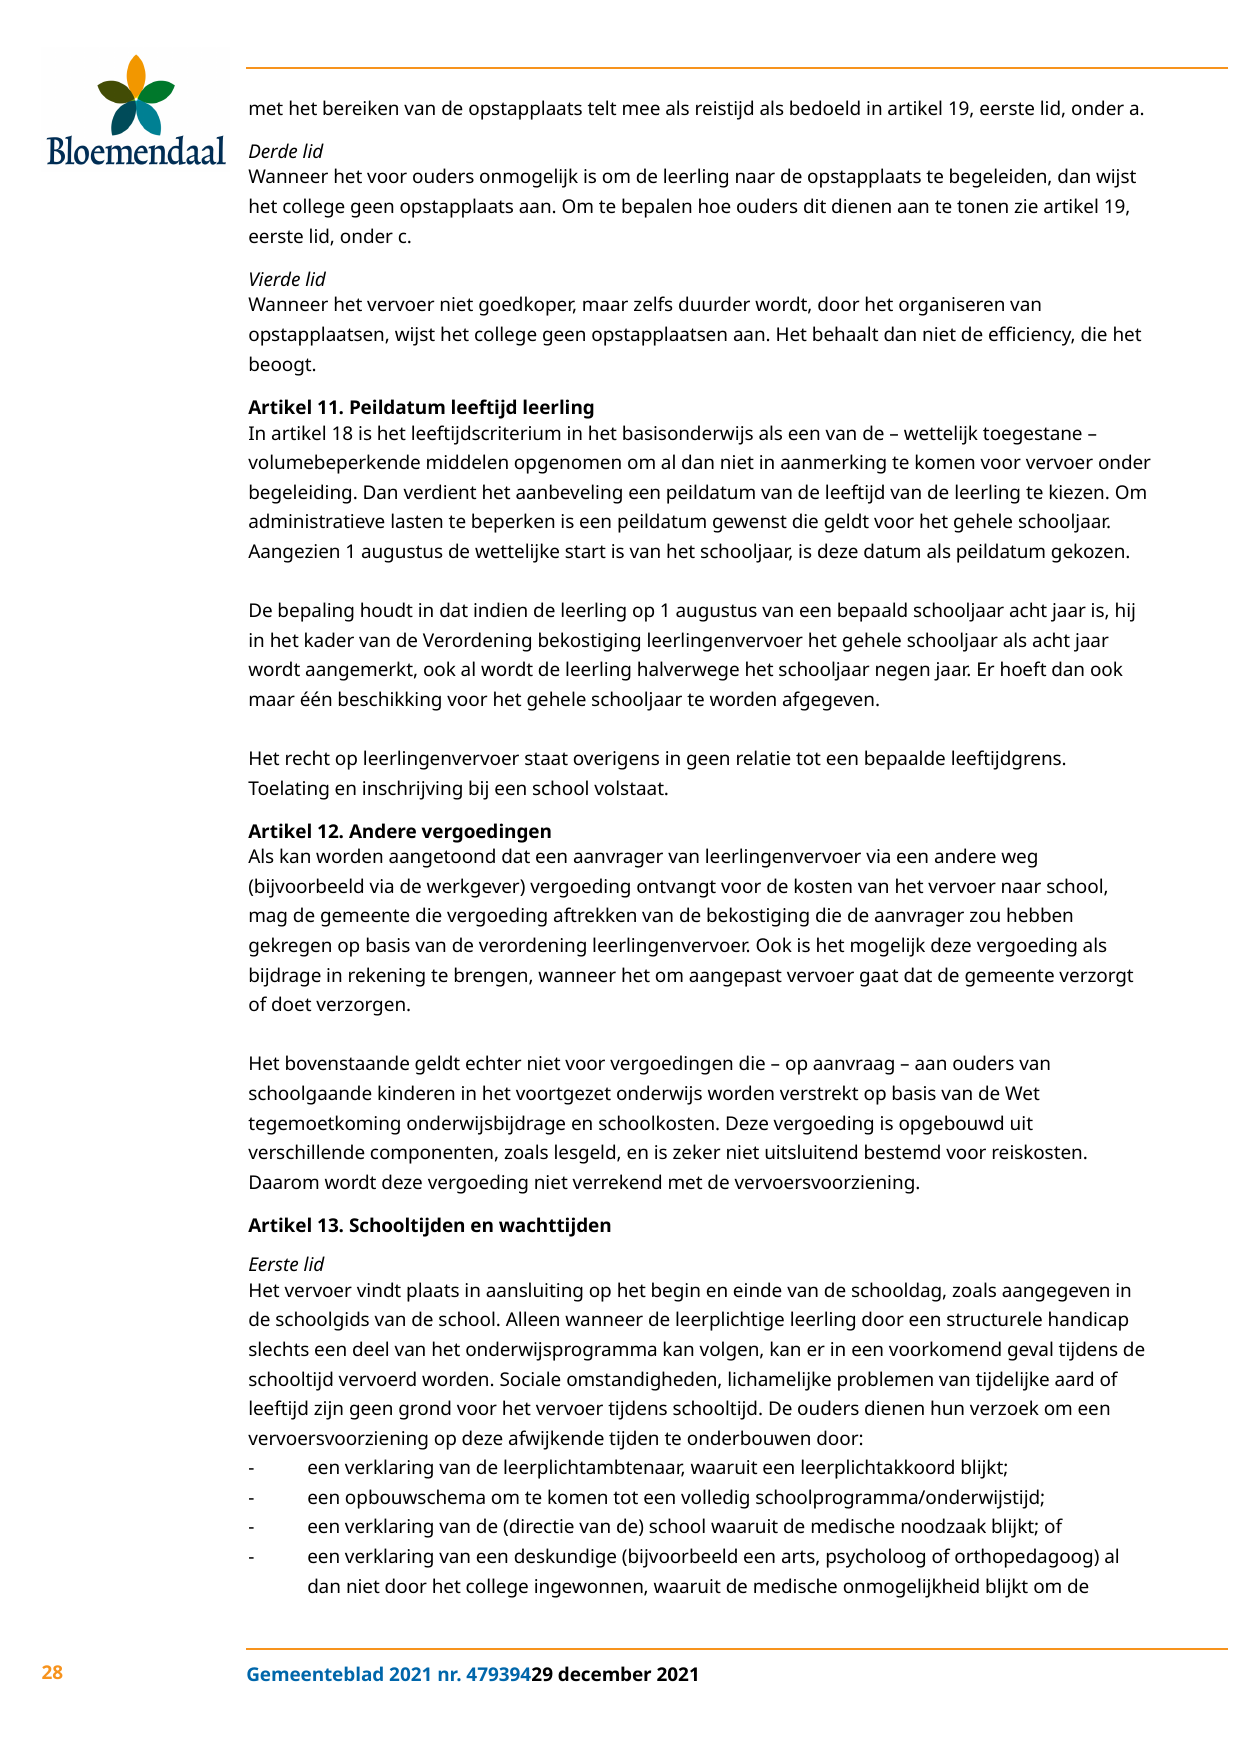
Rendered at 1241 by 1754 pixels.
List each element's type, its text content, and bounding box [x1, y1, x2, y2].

text Het bovenstaande geldt echter niet voor vergoedingen die – op aanvraag – aan ouders van schoolgaande kinderen in het voortgezet onderwijs worden verstrekt op basis van de Wet tegemoetkoming onderwijsbijdrage en schoolkosten. Deze vergoeding is opgebouwd uit verschillende componenten, zoals lesgeld, en is zeker niet uitsluitend bestemd voor reiskosten. Daarom wordt deze vergoeding niet verrekend met de vervoersvoorziening. [248, 1051, 1152, 1195]
text Wanneer het voor ouders onmogelijk is om de leerling naar de opstapplaats te begeleiden, dan wijst het college geen opstapplaats aan. Om te bepalen hoe ouders dit dienen aan te tonen zie artikel 19, eerste lid, onder c. [248, 164, 1152, 248]
list een verklaring van een deskundige (bijvoorbeeld een arts, psycholoog of orthopedagoog) al dan niet door het college ingewonnen, waaruit de medische onmogelijkheid blijkt om de [248, 1543, 1152, 1599]
text Als kan worden aangetoond dat een aanvrager van leerlingenvervoer via een andere weg (bijvoorbeeld via de werkgever) vergoeding ontvangt voor de kosten van het vervoer naar school, mag de gemeente die vergoeding aftrekken van de bekostiging die de aanvrager zou hebben gekregen op basis van de verordening leerlingenvervoer. Ook is het mogelijk deze vergoeding als bijdrage in rekening te brengen, wanneer het om aangepast vervoer gaat dat de gemeente verzorgt of doet verzorgen. [248, 843, 1152, 1017]
text Wanneer het vervoer niet goedkoper, maar zelfs duurder wordt, door het organiseren van opstapplaatsen, wijst het college geen opstapplaatsen aan. Het behaalt dan niet de efficiency, die het beoogt. [248, 292, 1152, 377]
text De bepaling houdt in dat indien de leerling op 1 augustus van een bepaald schooljaar acht jaar is, hij in het kader van de Verordening bekostiging leerlingenvervoer het gehele schooljaar als acht jaar wordt aangemerkt, ook al wordt de leerling halverwege het schooljaar negen jaar. Er hoeft dan ook maar één beschikking voor het gehele schooljaar te worden afgegeven. [248, 597, 1152, 712]
text In artikel 18 is het leeftijdscriterium in het basisonderwijs als een van de – wettelijk toegestane – volumebeperkende middelen opgenomen om al dan niet in aanmerking te komen voor vervoer onder begeleiding. Dan verdient het aanbeveling een peildatum van de leeftijd van de leerling te kiezen. Om administratieve lasten te beperken is een peildatum gewenst die geldt voor het gehele schooljaar. Aangezien 1 augustus de wettelijke start is van het schooljaar, is deze datum als peildatum gekozen. [248, 420, 1152, 564]
text Het vervoer vindt plaats in aansluiting op het begin en einde van de schooldag, zoals aangegeven in de schoolgids van de school. Alleen wanneer de leerplichtige leerling door een structurele handicap slechts een deel van het onderwijsprogramma kan volgen, kan er in een voorkomend geval tijdens de schooltijd vervoerd worden. Sociale omstandigheden, lichamelijke problemen van tijdelijke aard of leeftijd zijn geen grond voor het vervoer tijdens schooltijd. De ouders dienen hun verzoek om een vervoersvoorziening op deze afwijkende tijden te onderbouwen door: [248, 1277, 1152, 1451]
text Derde lid [248, 138, 1152, 164]
text Artikel 12. Andere vergoedingen [248, 818, 1152, 843]
text Artikel 13. Schooltijden en wachttijden [248, 1212, 1152, 1238]
text Het recht op leerlingenvervoer staat overigens in geen relatie tot een bepaalde leeftijdgrens. Toelating en inschrijving bij een school volstaat. [248, 745, 1152, 800]
list een opbouwschema om te komen tot een volledig schoolprogramma/onderwijstijd; [248, 1484, 1152, 1510]
list een verklaring van de (directie van de) school waaruit de medische noodzaak blijkt; of [248, 1514, 1152, 1539]
list een verklaring van de leerplichtambtenaar, waaruit een leerplichtakkoord blijkt; [248, 1454, 1152, 1480]
text met het bereiken van de opstapplaats telt mee als reistijd als bedoeld in artikel 19, eerste lid, onder a. [248, 95, 1152, 121]
text Eerste lid [248, 1251, 1152, 1277]
text Artikel 11. Peildatum leeftijd leerling [248, 394, 1152, 420]
picture [41, 47, 231, 172]
text Vierde lid [248, 266, 1152, 292]
